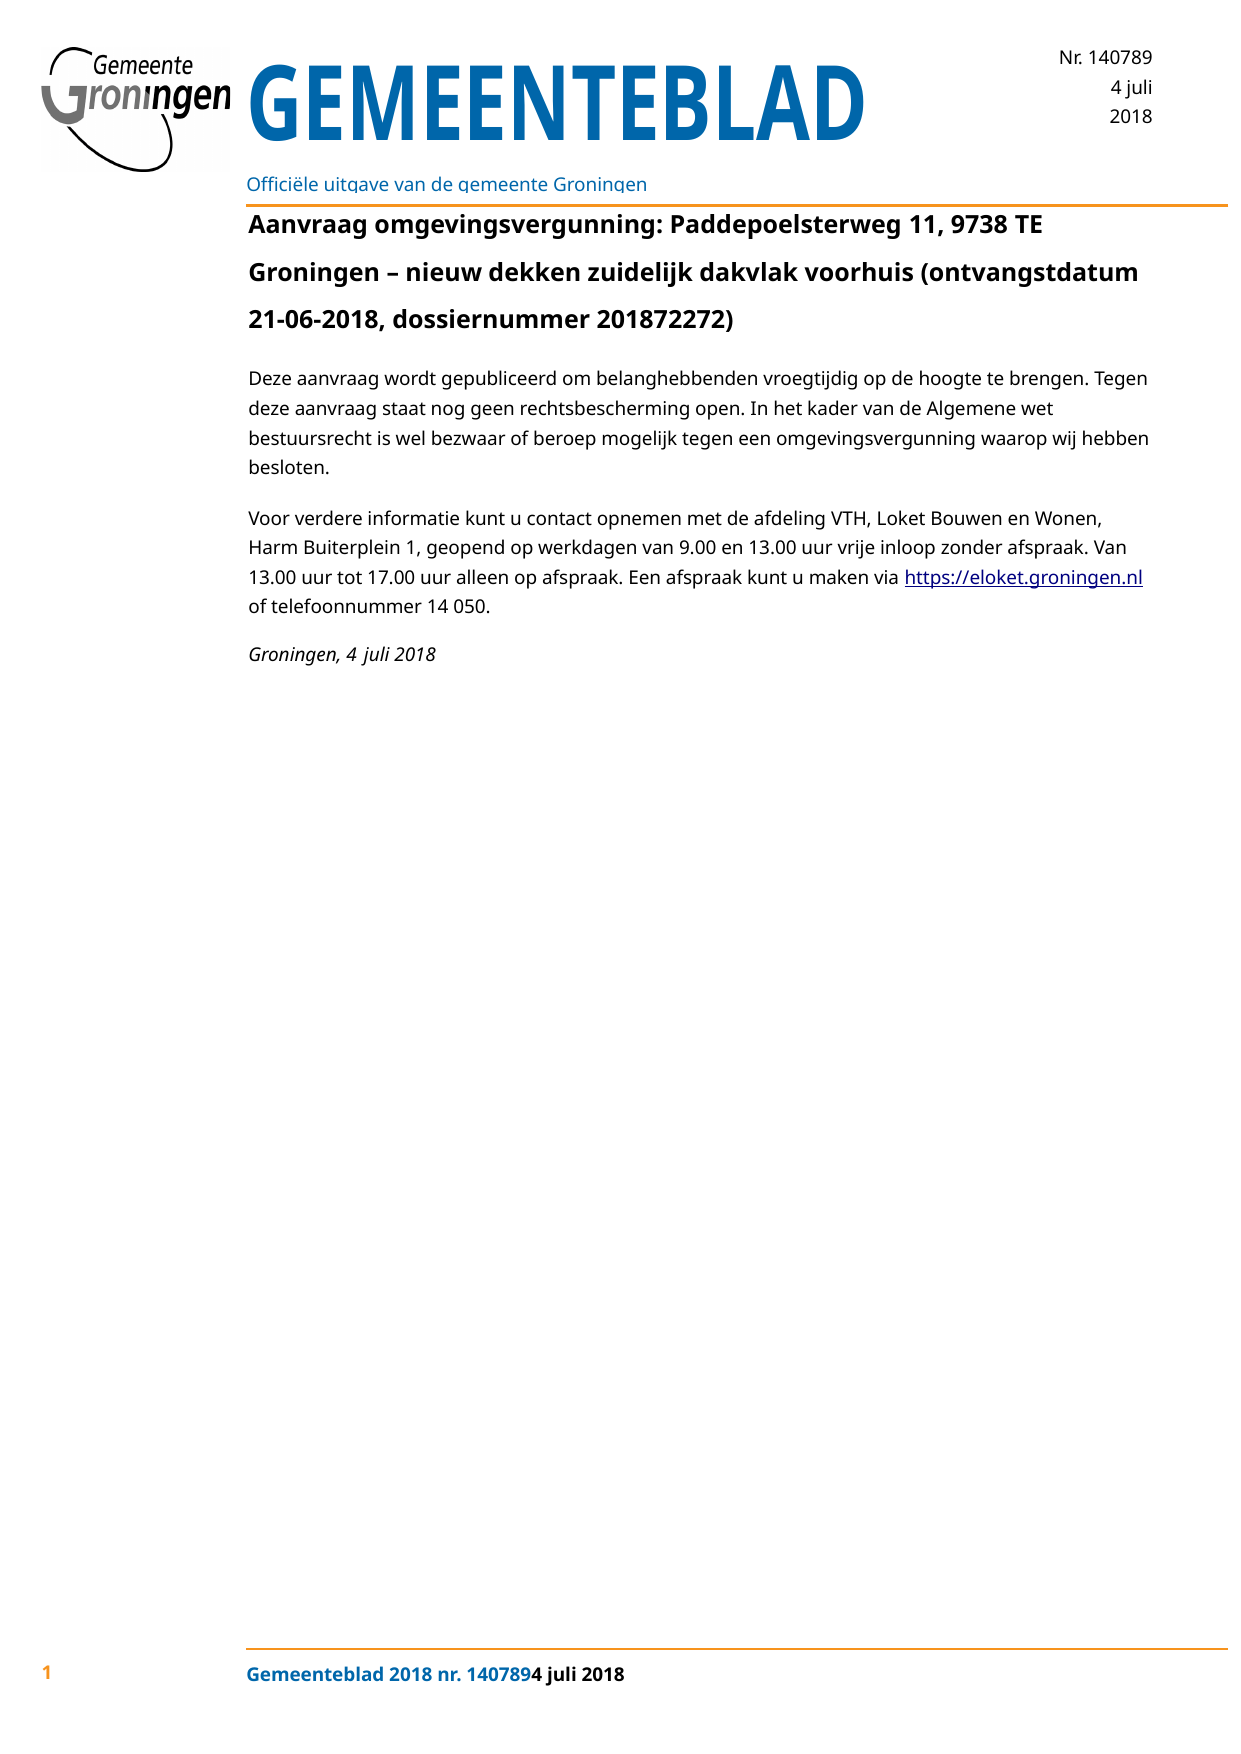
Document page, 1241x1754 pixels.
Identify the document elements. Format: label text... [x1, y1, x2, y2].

text Groningen, 4 juli 2018 [248, 641, 1152, 667]
picture [41, 47, 231, 172]
text Deze aanvraag wordt gepubliceerd om belanghebbenden vroegtijdig op de hoogte te brengen. Tegen deze aanvraag staat nog geen rechtsbescherming open. In het kader van de Algemene wet bestuursrecht is wel bezwaar of beroep mogelijk tegen een omgevingsvergunning waarop wij hebben besloten. [248, 366, 1152, 480]
text Voor verdere informatie kunt u contact opnemen met de afdeling VTH, Loket Bouwen en Wonen, Harm Buiterplein 1, geopend op werkdagen van 9.00 en 13.00 uur vrije inloop zonder afspraak. Van 13.00 uur tot 17.00 uur alleen op afspraak. Een afspraak kunt u maken via https://eloket.groningen.nl of telefoonnummer 14 050. [248, 505, 1152, 619]
text Aanvraag omgevingsvergunning: Paddepoelsterweg 11, 9738 TE Groningen – nieuw dekken zuidelijk dakvlak voorhuis (ontvangstdatum 21-06-2018, dossiernummer 201872272) [248, 207, 1152, 336]
